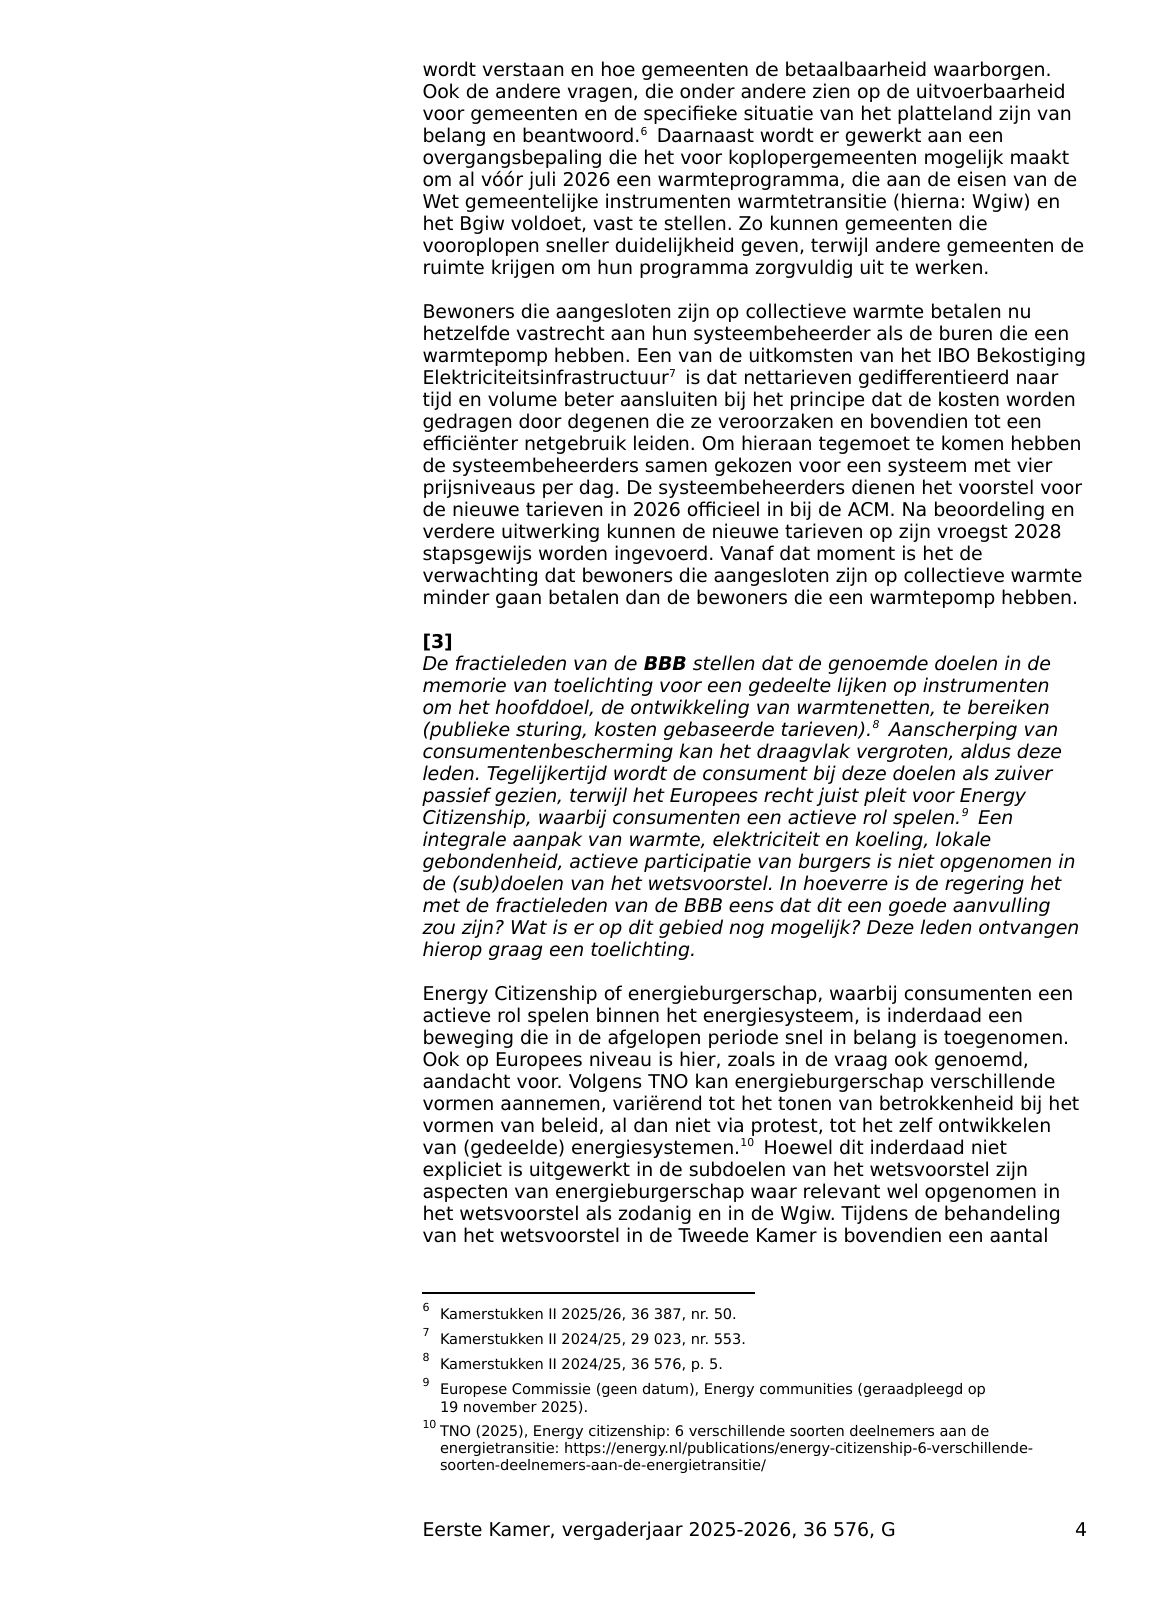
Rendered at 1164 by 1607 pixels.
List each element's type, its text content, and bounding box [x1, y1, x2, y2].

text TNO (2025), Energy citizenship: 6 verschillende soorten deelnemers aan de energietransitie: https://energy.nl/publications/energy-citizenship-6-verschillende-soorten-deelnemers-aan-de-energietransitie/ [422, 1418, 1087, 1474]
text Bewoners die aangesloten zijn op collectieve warmte betalen nu hetzelfde vastrecht aan hun systeembeheerder als de buren die een warmtepomp hebben. Een van de uitkomsten van het IBO Bekostiging Elektriciteitsinfrastructuur is dat nettarieven gedifferentieerd naar tijd en volume beter aansluiten bij het principe dat de kosten worden gedragen door degenen die ze veroorzaken en bovendien tot een efficiënter netgebruik leiden. Om hieraan tegemoet te komen hebben de systeembeheerders samen gekozen voor een systeem met vier prijsniveaus per dag. De systeembeheerders dienen het voorstel voor de nieuwe tarieven in 2026 officieel in bij de ACM. Na beoordeling en verdere uitwerking kunnen de nieuwe tarieven op zijn vroegst 2028 stapsgewijs worden ingevoerd. Vanaf dat moment is het de verwachting dat bewoners die aangesloten zijn op collectieve warmte minder gaan betalen dan de bewoners die een warmtepomp hebben. [422, 301, 1087, 609]
text De fractieleden van de BBB stellen dat de genoemde doelen in de memorie van toelichting voor een gedeelte lijken op instrumenten om het hoofddoel, de ontwikkeling van warmtenetten, te bereiken (publieke sturing, kosten gebaseerde tarieven). Aanscherping van consumentenbescherming kan het draagvlak vergroten, aldus deze leden. Tegelijkertijd wordt de consument bij deze doelen als zuiver passief gezien, terwijl het Europees recht juist pleit voor Energy Citizenship, waarbij consumenten een actieve rol spelen. Een integrale aanpak van warmte, elektriciteit en koeling, lokale gebondenheid, actieve participatie van burgers is niet opgenomen in de (sub)doelen van het wetsvoorstel. In hoeverre is de regering het met de fractieleden van de BBB eens dat dit een goede aanvulling zou zijn? Wat is er op dit gebied nog mogelijk? Deze leden ontvangen hierop graag een toelichting. [422, 653, 1087, 961]
text [3] [422, 631, 1087, 653]
text Kamerstukken II 2024/25, 36 576, p. 5. [422, 1352, 1087, 1374]
text Energy Citizenship of energieburgerschap, waarbij consumenten een actieve rol spelen binnen het energiesysteem, is inderdaad een beweging die in de afgelopen periode snel in belang is toegenomen. Ook op Europees niveau is hier, zoals in de vraag ook genoemd, aandacht voor. Volgens TNO kan energieburgerschap verschillende vormen aannemen, variërend tot het tonen van betrokkenheid bij het vormen van beleid, al dan niet via protest, tot het zelf ontwikkelen van (gedeelde) energiesystemen. Hoewel dit inderdaad niet expliciet is uitgewerkt in de subdoelen van het wetsvoorstel zijn aspecten van energieburgerschap waar relevant wel opgenomen in het wetsvoorstel als zodanig en in de Wgiw. Tijdens de behandeling van het wetsvoorstel in de Tweede Kamer is bovendien een aantal [422, 983, 1087, 1247]
text Kamerstukken II 2024/25, 29 023, nr. 553. [422, 1327, 1087, 1349]
text Kamerstukken II 2025/26, 36 387, nr. 50. [422, 1302, 1087, 1324]
text wordt verstaan en hoe gemeenten de betaalbaarheid waarborgen. Ook de andere vragen, die onder andere zien op de uitvoerbaarheid voor gemeenten en de specifieke situatie van het platteland zijn van belang en beantwoord. Daarnaast wordt er gewerkt aan een overgangsbepaling die het voor koplopergemeenten mogelijk maakt om al vóór juli 2026 een warmteprogramma, die aan de eisen van de Wet gemeentelijke instrumenten warmtetransitie (hierna: Wgiw) en het Bgiw voldoet, vast te stellen. Zo kunnen gemeenten die vooroplopen sneller duidelijkheid geven, terwijl andere gemeenten de ruimte krijgen om hun programma zorgvuldig uit te werken. [422, 59, 1087, 279]
text Europese Commissie (geen datum), Energy communities (geraadpleegd op 19 november 2025). [422, 1377, 1087, 1416]
